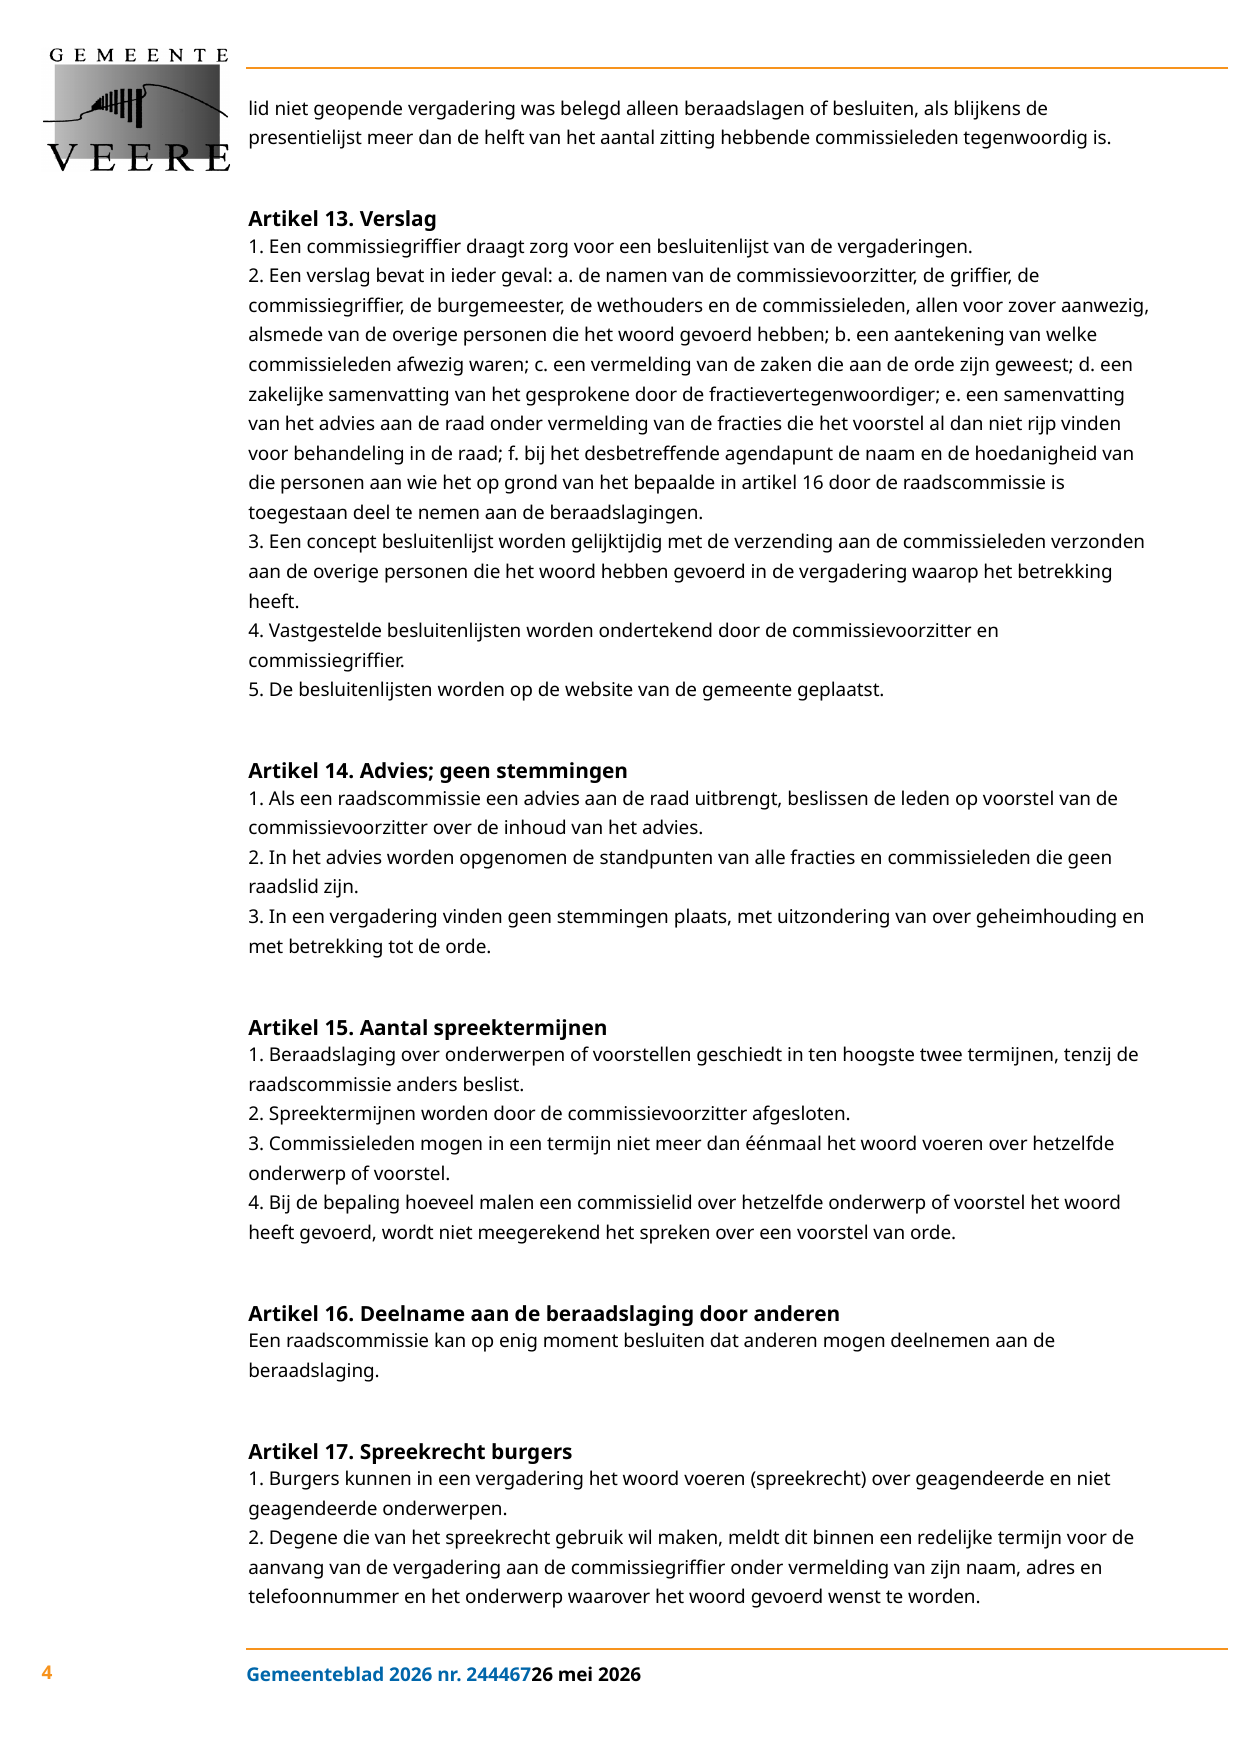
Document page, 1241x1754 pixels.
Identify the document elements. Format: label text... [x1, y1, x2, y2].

text 3. Commissieleden mogen in een termijn niet meer dan éénmaal het woord voeren over hetzelfde onderwerp of voorstel. [248, 1130, 1152, 1185]
text Artikel 13. Verslag [248, 204, 1152, 233]
text Artikel 14. Advies; geen stemmingen [248, 757, 1152, 785]
text 2. Een verslag bevat in ieder geval: a. de namen van de commissievoorzitter, de griffier, de commissiegriffier, de burgemeester, de wethouders en de commissieleden, allen voor zover aanwezig, alsmede van de overige personen die het woord gevoerd hebben; b. een aantekening van welke commissieleden afwezig waren; c. een vermelding van de zaken die aan de orde zijn geweest; d. een zakelijke samenvatting van het gesprokene door de fractievertegenwoordiger; e. een samenvatting van het advies aan de raad onder vermelding van de fracties die het voorstel al dan niet rijp vinden voor behandeling in de raad; f. bij het desbetreffende agendapunt de naam en de hoedanigheid van die personen aan wie het op grond van het bepaalde in artikel 16 door de raadscommissie is toegestaan deel te nemen aan de beraadslagingen. [248, 262, 1152, 525]
text 3. In een vergadering vinden geen stemmingen plaats, met uitzondering van over geheimhouding en met betrekking tot de orde. [248, 903, 1152, 959]
text 2. Spreektermijnen worden door de commissievoorzitter afgesloten. [248, 1101, 1152, 1126]
text lid niet geopende vergadering was belegd alleen beraadslagen of besluiten, als blijkens de presentielijst meer dan de helft van het aantal zitting hebbende commissieleden tegenwoordig is. [248, 95, 1152, 150]
text 4. Bij de bepaling hoeveel malen een commissielid over hetzelfde onderwerp of voorstel het woord heeft gevoerd, wordt niet meegerekend het spreken over een voorstel van orde. [248, 1189, 1152, 1244]
text 5. De besluitenlijsten worden op de website van de gemeente geplaatst. [248, 677, 1152, 702]
text 1. Burgers kunnen in een vergadering het woord voeren (spreekrecht) over geagendeerde en niet geagendeerde onderwerpen. [248, 1465, 1152, 1521]
text Artikel 16. Deelname aan de beraadslaging door anderen [248, 1299, 1152, 1327]
text 1. Als een raadscommissie een advies aan de raad uitbrengt, beslissen de leden op voorstel van de commissievoorzitter over de inhoud van het advies. [248, 785, 1152, 840]
text Een raadscommissie kan op enig moment besluiten dat anderen mogen deelnemen aan de beraadslaging. [248, 1327, 1152, 1383]
text Artikel 17. Spreekrecht burgers [248, 1437, 1152, 1465]
text 2. In het advies worden opgenomen de standpunten van alle fracties en commissieleden die geen raadslid zijn. [248, 844, 1152, 899]
text 3. Een concept besluitenlijst worden gelijktijdig met de verzending aan de commissieleden verzonden aan de overige personen die het woord hebben gevoerd in de vergadering waarop het betrekking heeft. [248, 529, 1152, 613]
text 4. Vastgestelde besluitenlijsten worden ondertekend door de commissievoorzitter en commissiegriffier. [248, 617, 1152, 673]
text 1. Een commissiegriffier draagt zorg voor een besluitenlijst van de vergaderingen. [248, 233, 1152, 258]
text 2. Degene die van het spreekrecht gebruik wil maken, meldt dit binnen een redelijke termijn voor de aanvang van de vergadering aan de commissiegriffier onder vermelding van zijn naam, adres en telefoonnummer en het onderwerp waarover het woord gevoerd wenst te worden. [248, 1524, 1152, 1609]
text Artikel 15. Aantal spreektermijnen [248, 1013, 1152, 1041]
picture [41, 47, 231, 172]
text 1. Beraadslaging over onderwerpen of voorstellen geschiedt in ten hoogste twee termijnen, tenzij de raadscommissie anders beslist. [248, 1041, 1152, 1097]
